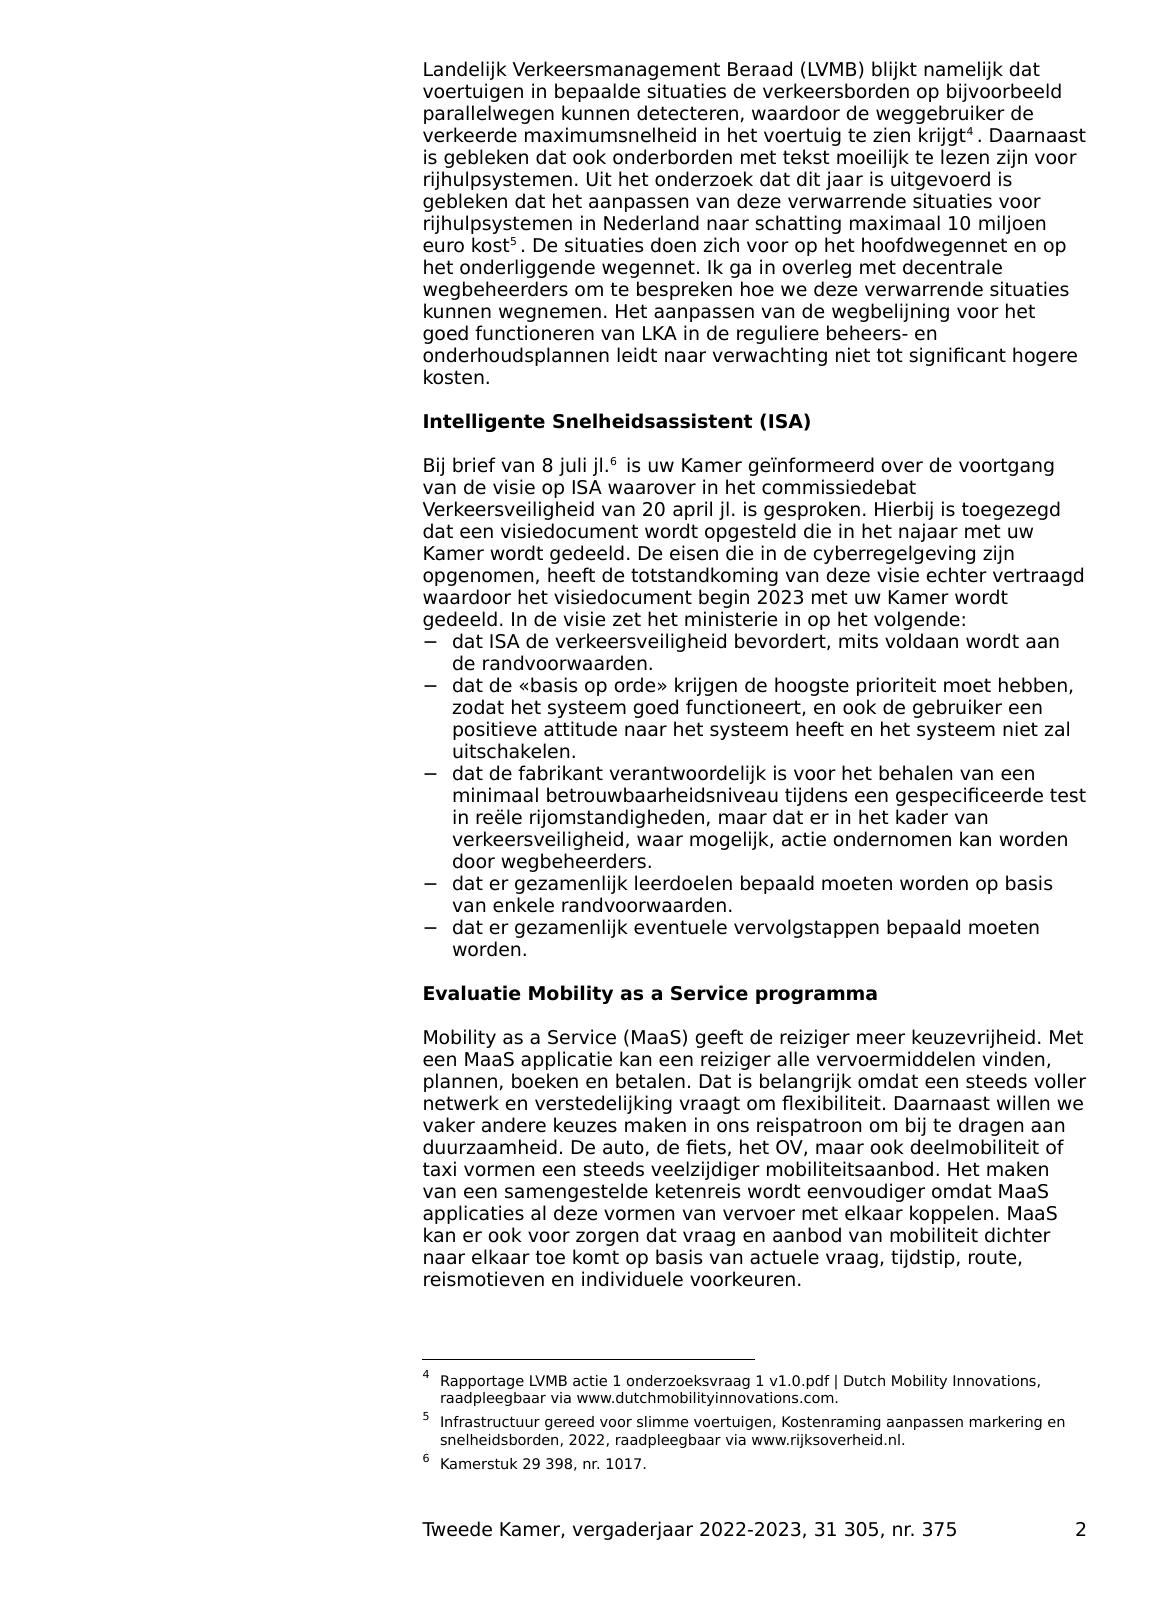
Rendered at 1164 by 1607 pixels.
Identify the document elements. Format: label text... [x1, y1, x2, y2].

text − dat ISA de verkeersveiligheid bevordert, mits voldaan wordt aan de randvoorwaarden. [422, 631, 1087, 675]
text Infrastructuur gereed voor slimme voertuigen, Kostenraming aanpassen markering en snelheidsborden, 2022, raadpleegbaar via www.rijksoverheid.nl. [422, 1410, 1087, 1449]
subtitle Evaluatie Mobility as a Service programma [422, 983, 1087, 1005]
text − dat er gezamenlijk eventuele vervolgstappen bepaald moeten worden. [422, 917, 1087, 961]
subtitle Intelligente Snelheidsassistent (ISA) [422, 411, 1087, 433]
text Kamerstuk 29 398, nr. 1017. [422, 1452, 1087, 1474]
text Bij brief van 8 juli jl. is uw Kamer geïnformeerd over de voortgang van de visie op ISA waarover in het commissiedebat Verkeersveiligheid van 20 april jl. is gesproken. Hierbij is toegezegd dat een visiedocument wordt opgesteld die in het najaar met uw Kamer wordt gedeeld. De eisen die in de cyberregelgeving zijn opgenomen, heeft de totstandkoming van deze visie echter vertraagd waardoor het visiedocument begin 2023 met uw Kamer wordt gedeeld. In de visie zet het ministerie in op het volgende: [422, 455, 1087, 631]
text − dat de «basis op orde» krijgen de hoogste prioriteit moet hebben, zodat het systeem goed functioneert, en ook de gebruiker een positieve attitude naar het systeem heeft en het systeem niet zal uitschakelen. [422, 675, 1087, 763]
text Mobility as a Service (MaaS) geeft de reiziger meer keuzevrijheid. Met een MaaS applicatie kan een reiziger alle vervoermiddelen vinden, plannen, boeken en betalen. Dat is belangrijk omdat een steeds voller netwerk en verstedelijking vraagt om flexibiliteit. Daarnaast willen we vaker andere keuzes maken in ons reispatroon om bij te dragen aan duurzaamheid. De auto, de fiets, het OV, maar ook deelmobiliteit of taxi vormen een steeds veelzijdiger mobiliteitsaanbod. Het maken van een samengestelde ketenreis wordt eenvoudiger omdat MaaS applicaties al deze vormen van vervoer met elkaar koppelen. MaaS kan er ook voor zorgen dat vraag en aanbod van mobiliteit dichter naar elkaar toe komt op basis van actuele vraag, tijdstip, route, reismotieven en individuele voorkeuren. [422, 1027, 1087, 1291]
text Landelijk Verkeersmanagement Beraad (LVMB) blijkt namelijk dat voertuigen in bepaalde situaties de verkeersborden op bijvoorbeeld parallelwegen kunnen detecteren, waardoor de weggebruiker de verkeerde maximumsnelheid in het voertuig te zien krijgt. Daarnaast is gebleken dat ook onderborden met tekst moeilijk te lezen zijn voor rijhulpsystemen. Uit het onderzoek dat dit jaar is uitgevoerd is gebleken dat het aanpassen van deze verwarrende situaties voor rijhulpsystemen in Nederland naar schatting maximaal 10 miljoen euro kost. De situaties doen zich voor op het hoofdwegennet en op het onderliggende wegennet. Ik ga in overleg met decentrale wegbeheerders om te bespreken hoe we deze verwarrende situaties kunnen wegnemen. Het aanpassen van de wegbelijning voor het goed functioneren van LKA in de reguliere beheers- en onderhoudsplannen leidt naar verwachting niet tot significant hogere kosten. [422, 59, 1087, 389]
text − dat er gezamenlijk leerdoelen bepaald moeten worden op basis van enkele randvoorwaarden. [422, 873, 1087, 917]
text Rapportage LVMB actie 1 onderzoeksvraag 1 v1.0.pdf | Dutch Mobility Innovations, raadpleegbaar via www.dutchmobilityinnovations.com. [422, 1368, 1087, 1407]
text − dat de fabrikant verantwoordelijk is voor het behalen van een minimaal betrouwbaarheidsniveau tijdens een gespecificeerde test in reële rijomstandigheden, maar dat er in het kader van verkeersveiligheid, waar mogelijk, actie ondernomen kan worden door wegbeheerders. [422, 763, 1087, 873]
